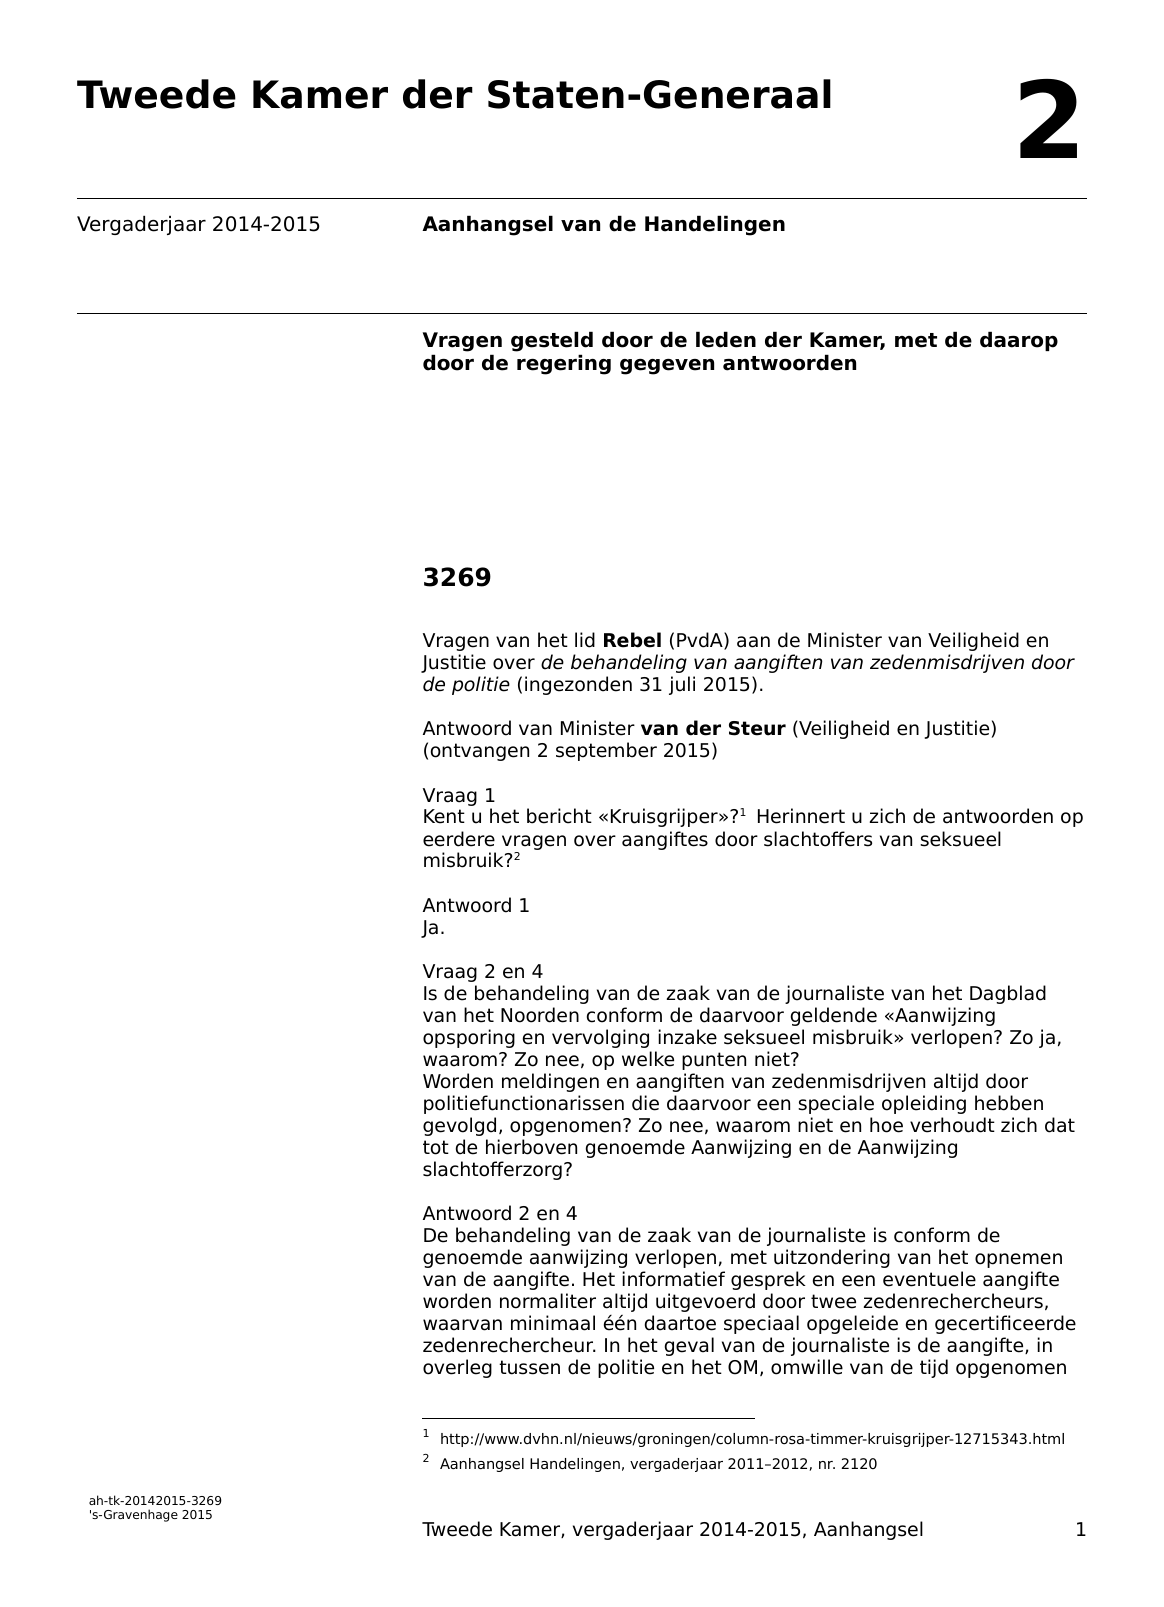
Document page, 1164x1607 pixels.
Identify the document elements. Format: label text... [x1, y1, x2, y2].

table_cell Aanhangsel van de Handelingen [422, 199, 1087, 313]
text 3269 [422, 563, 1087, 592]
text ah-tk-20142015-3269 [88, 1494, 323, 1508]
table_header Tweede Kamer der Staten-Generaal [77, 59, 886, 198]
text 's-Gravenhage 2015 [88, 1508, 323, 1522]
table_cell [77, 314, 422, 375]
table_cell Vergaderjaar 2014-2015 [77, 199, 422, 313]
text De behandeling van de zaak van de journaliste is conform de genoemde aanwijzing verlopen, met uitzondering van het opnemen van de aangifte. Het informatief gesprek en een eventuele aangifte worden normaliter altijd uitgevoerd door twee zedenrechercheurs, waarvan minimaal één daartoe speciaal opgeleide en gecertificeerde zedenrechercheur. In het geval van de journaliste is de aangifte, in overleg tussen de politie en het OM, omwille van de tijd opgenomen [422, 1225, 1087, 1378]
text Vraag 1 [422, 784, 1087, 806]
text Worden meldingen en aangiften van zedenmisdrijven altijd door politiefunctionarissen die daarvoor een speciale opleiding hebben gevolgd, opgenomen? Zo nee, waarom niet en hoe verhoudt zich dat tot de hierboven genoemde Aanwijzing en de Aanwijzing slachtofferzorg? [422, 1071, 1087, 1181]
table_header 2 [886, 59, 1087, 198]
text Ja. [422, 917, 1087, 938]
text Vraag 2 en 4 [422, 961, 1087, 983]
text Antwoord van Minister van der Steur (Veiligheid en Justitie) (ontvangen 2 september 2015) [422, 718, 1087, 762]
text http://www.dvhn.nl/nieuws/groningen/column-rosa-timmer-kruisgrijper-12715343.html [422, 1427, 1087, 1449]
text Antwoord 2 en 4 [422, 1203, 1087, 1225]
text Antwoord 1 [422, 894, 1087, 917]
table_cell Vragen gesteld door de leden der Kamer, met de daarop door de regering gegeven antwoorden [422, 314, 1087, 375]
text Aanhangsel Handelingen, vergaderjaar 2011–2012, nr. 2120 [422, 1452, 1087, 1474]
text Kent u het bericht «Kruisgrijper»? Herinnert u zich de antwoorden op eerdere vragen over aangiftes door slachtoffers van seksueel misbruik? [422, 806, 1087, 872]
text Vragen van het lid Rebel (PvdA) aan de Minister van Veiligheid en Justitie over de behandeling van aangiften van zedenmisdrijven door de politie (ingezonden 31 juli 2015). [422, 630, 1087, 696]
text Is de behandeling van de zaak van de journaliste van het Dagblad van het Noorden conform de daarvoor geldende «Aanwijzing opsporing en vervolging inzake seksueel misbruik» verlopen? Zo ja, waarom? Zo nee, op welke punten niet? [422, 983, 1087, 1071]
